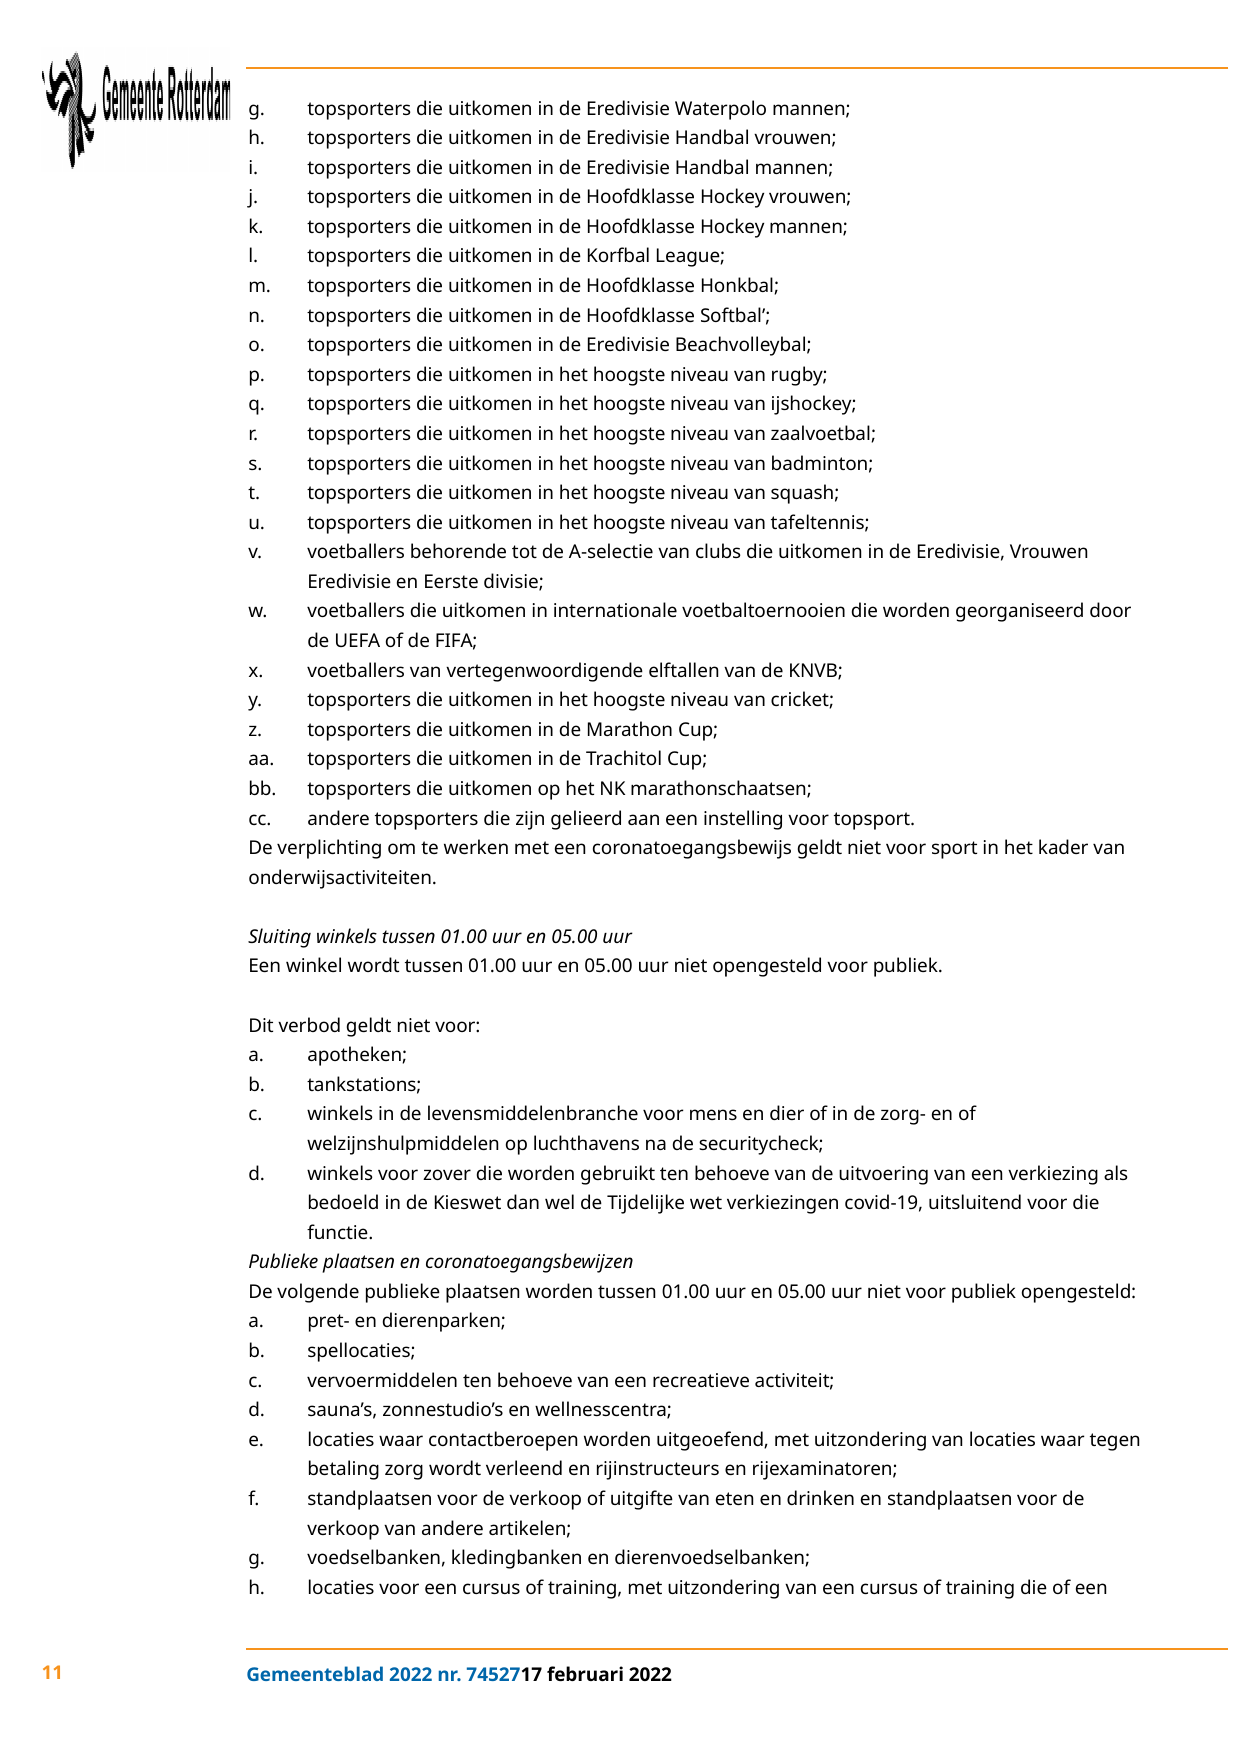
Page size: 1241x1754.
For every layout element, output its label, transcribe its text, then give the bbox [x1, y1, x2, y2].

text De volgende publieke plaatsen worden tussen 01.00 uur en 05.00 uur niet voor publiek opengesteld: [248, 1278, 1152, 1304]
list standplaatsen voor de verkoop of uitgifte van eten en drinken en standplaatsen voor de verkoop van andere artikelen; [248, 1485, 1152, 1541]
list topsporters die uitkomen in het hoogste niveau van cricket; [248, 686, 1152, 712]
list topsporters die uitkomen in het hoogste niveau van zaalvoetbal; [248, 420, 1152, 446]
list topsporters die uitkomen in de Eredivisie Handbal vrouwen; [248, 124, 1152, 150]
list voetballers van vertegenwoordigende elftallen van de KNVB; [248, 657, 1152, 683]
list locaties voor een cursus of training, met uitzondering van een cursus of training die of een [248, 1574, 1152, 1600]
list winkels voor zover die worden gebruikt ten behoeve van de uitvoering van een verkiezing als bedoeld in de Kieswet dan wel de Tijdelijke wet verkiezingen covid-19, uitsluitend voor die functie. [248, 1160, 1152, 1245]
list topsporters die uitkomen in het hoogste niveau van tafeltennis; [248, 509, 1152, 535]
list winkels in de levensmiddelenbranche voor mens en dier of in de zorg- en of welzijnshulpmiddelen op luchthavens na de securitycheck; [248, 1101, 1152, 1156]
text Dit verbod geldt niet voor: [248, 1012, 1152, 1038]
list tankstations; [248, 1071, 1152, 1097]
list topsporters die uitkomen in de Eredivisie Waterpolo mannen; [248, 95, 1152, 121]
list topsporters die uitkomen in de Hoofdklasse Softbal’; [248, 302, 1152, 328]
text De verplichting om te werken met een coronatoegangsbewijs geldt niet voor sport in het kader van onderwijsactiviteiten. [248, 834, 1152, 890]
list topsporters die uitkomen in de Eredivisie Handbal mannen; [248, 154, 1152, 180]
list vervoermiddelen ten behoeve van een recreatieve activiteit; [248, 1367, 1152, 1393]
list topsporters die uitkomen in de Hoofdklasse Honkbal; [248, 272, 1152, 298]
list topsporters die uitkomen in de Korfbal League; [248, 243, 1152, 268]
list voetballers behorende tot de A-selectie van clubs die uitkomen in de Eredivisie, Vrouwen Eredivisie en Eerste divisie; [248, 538, 1152, 594]
list voedselbanken, kledingbanken en dierenvoedselbanken; [248, 1544, 1152, 1570]
list topsporters die uitkomen in het hoogste niveau van rugby; [248, 361, 1152, 387]
text Een winkel wordt tussen 01.00 uur en 05.00 uur niet opengesteld voor publiek. [248, 953, 1152, 978]
list topsporters die uitkomen in de Trachitol Cup; [248, 746, 1152, 771]
list spellocaties; [248, 1337, 1152, 1363]
list topsporters die uitkomen in het hoogste niveau van squash; [248, 479, 1152, 505]
text Sluiting winkels tussen 01.00 uur en 05.00 uur [248, 923, 1152, 949]
list topsporters die uitkomen in de Eredivisie Beachvolleybal; [248, 331, 1152, 357]
list locaties waar contactberoepen worden uitgeoefend, met uitzondering van locaties waar tegen betaling zorg wordt verleend en rijinstructeurs en rijexaminatoren; [248, 1426, 1152, 1481]
list topsporters die uitkomen in het hoogste niveau van ijshockey; [248, 391, 1152, 416]
list pret- en dierenparken; [248, 1308, 1152, 1333]
list topsporters die uitkomen op het NK marathonschaatsen; [248, 775, 1152, 801]
list sauna’s, zonnestudio’s en wellnesscentra; [248, 1396, 1152, 1422]
list topsporters die uitkomen in de Marathon Cup; [248, 716, 1152, 742]
list topsporters die uitkomen in het hoogste niveau van badminton; [248, 450, 1152, 476]
list topsporters die uitkomen in de Hoofdklasse Hockey mannen; [248, 213, 1152, 239]
list topsporters die uitkomen in de Hoofdklasse Hockey vrouwen; [248, 183, 1152, 209]
text Publieke plaatsen en coronatoegangsbewijzen [248, 1248, 1152, 1274]
picture [41, 47, 231, 172]
list apotheken; [248, 1041, 1152, 1067]
list voetballers die uitkomen in internationale voetbaltoernooien die worden georganiseerd door de UEFA of de FIFA; [248, 598, 1152, 653]
list andere topsporters die zijn gelieerd aan een instelling voor topsport. [248, 805, 1152, 831]
